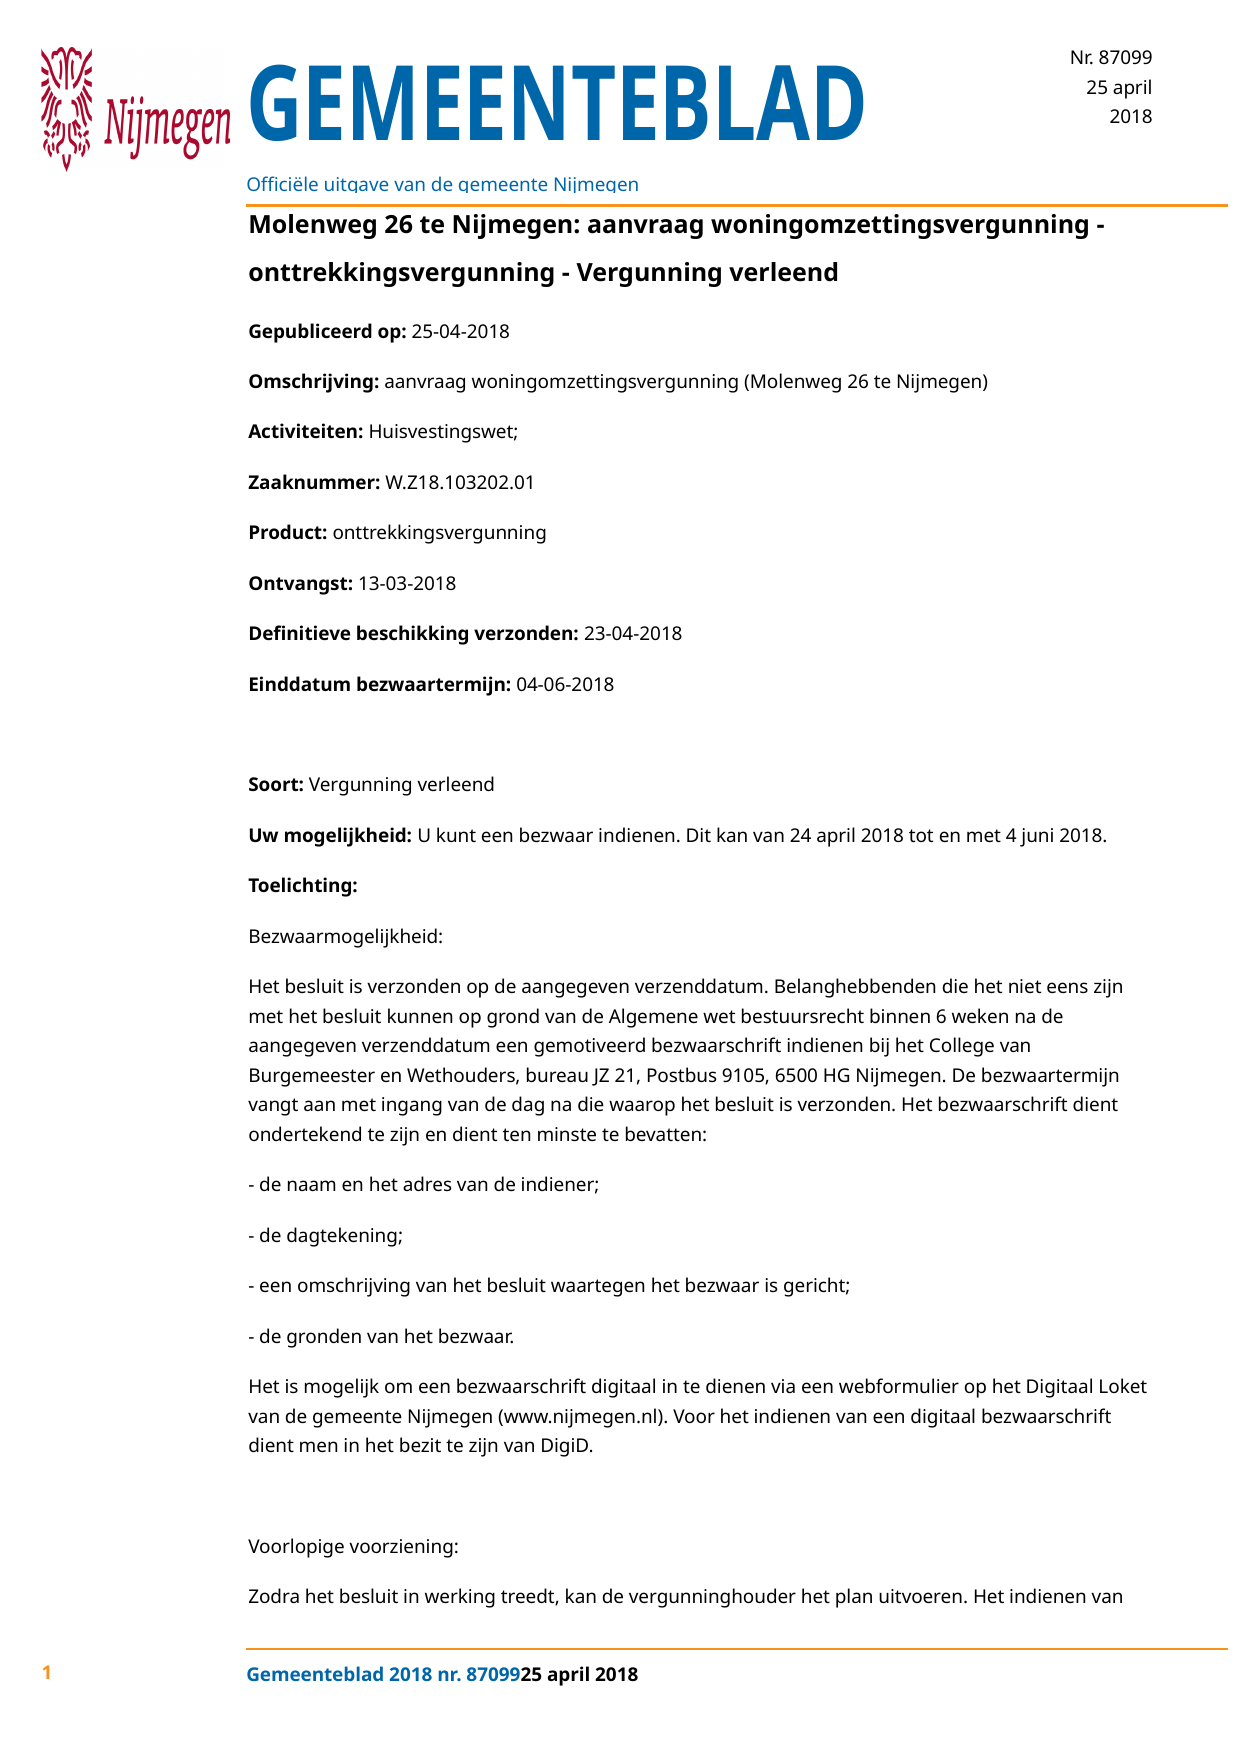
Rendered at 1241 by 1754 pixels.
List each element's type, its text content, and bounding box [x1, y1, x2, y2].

text Omschrijving: aanvraag woningomzettingsvergunning (Molenweg 26 te Nijmegen) [248, 368, 1152, 394]
text Zodra het besluit in werking treedt, kan de vergunninghouder het plan uitvoeren. Het indienen van [248, 1584, 1152, 1609]
text Soort: Vergunning verleend [248, 772, 1152, 797]
text Voorlopige voorziening: [248, 1533, 1152, 1559]
text - de gronden van het bezwaar. [248, 1323, 1152, 1349]
text Activiteiten: Huisvestingswet; [248, 419, 1152, 444]
picture [41, 47, 231, 172]
text Molenweg 26 te Nijmegen: aanvraag woningomzettingsvergunning - onttrekkingsvergunning - Vergunning verleend [248, 207, 1152, 288]
text - een omschrijving van het besluit waartegen het bezwaar is gericht; [248, 1272, 1152, 1298]
text Toelichting: [248, 872, 1152, 898]
text Ontvangst: 13-03-2018 [248, 570, 1152, 596]
text Bezwaarmogelijkheid: [248, 923, 1152, 949]
text Definitieve beschikking verzonden: 23-04-2018 [248, 620, 1152, 646]
text Het besluit is verzonden op de aangegeven verzenddatum. Belanghebbenden die het niet eens zijn met het besluit kunnen op grond van de Algemene wet bestuursrecht binnen 6 weken na de aangegeven verzenddatum een gemotiveerd bezwaarschrift indienen bij het College van Burgemeester en Wethouders, bureau JZ 21, Postbus 9105, 6500 HG Nijmegen. De bezwaartermijn vangt aan met ingang van de dag na die waarop het besluit is verzonden. Het bezwaarschrift dient ondertekend te zijn en dient ten minste te bevatten: [248, 973, 1152, 1147]
text - de naam en het adres van de indiener; [248, 1172, 1152, 1197]
text Product: onttrekkingsvergunning [248, 519, 1152, 545]
text Het is mogelijk om een bezwaarschrift digitaal in te dienen via een webformulier op het Digitaal Loket van de gemeente Nijmegen (www.nijmegen.nl). Voor het indienen van een digitaal bezwaarschrift dient men in het bezit te zijn van DigiD. [248, 1373, 1152, 1458]
text Gepubliceerd op: 25-04-2018 [248, 318, 1152, 344]
text Uw mogelijkheid: U kunt een bezwaar indienen. Dit kan van 24 april 2018 tot en met 4 juni 2018. [248, 822, 1152, 848]
text Zaaknummer: W.Z18.103202.01 [248, 469, 1152, 495]
text - de dagtekening; [248, 1222, 1152, 1248]
text Einddatum bezwaartermijn: 04-06-2018 [248, 671, 1152, 697]
